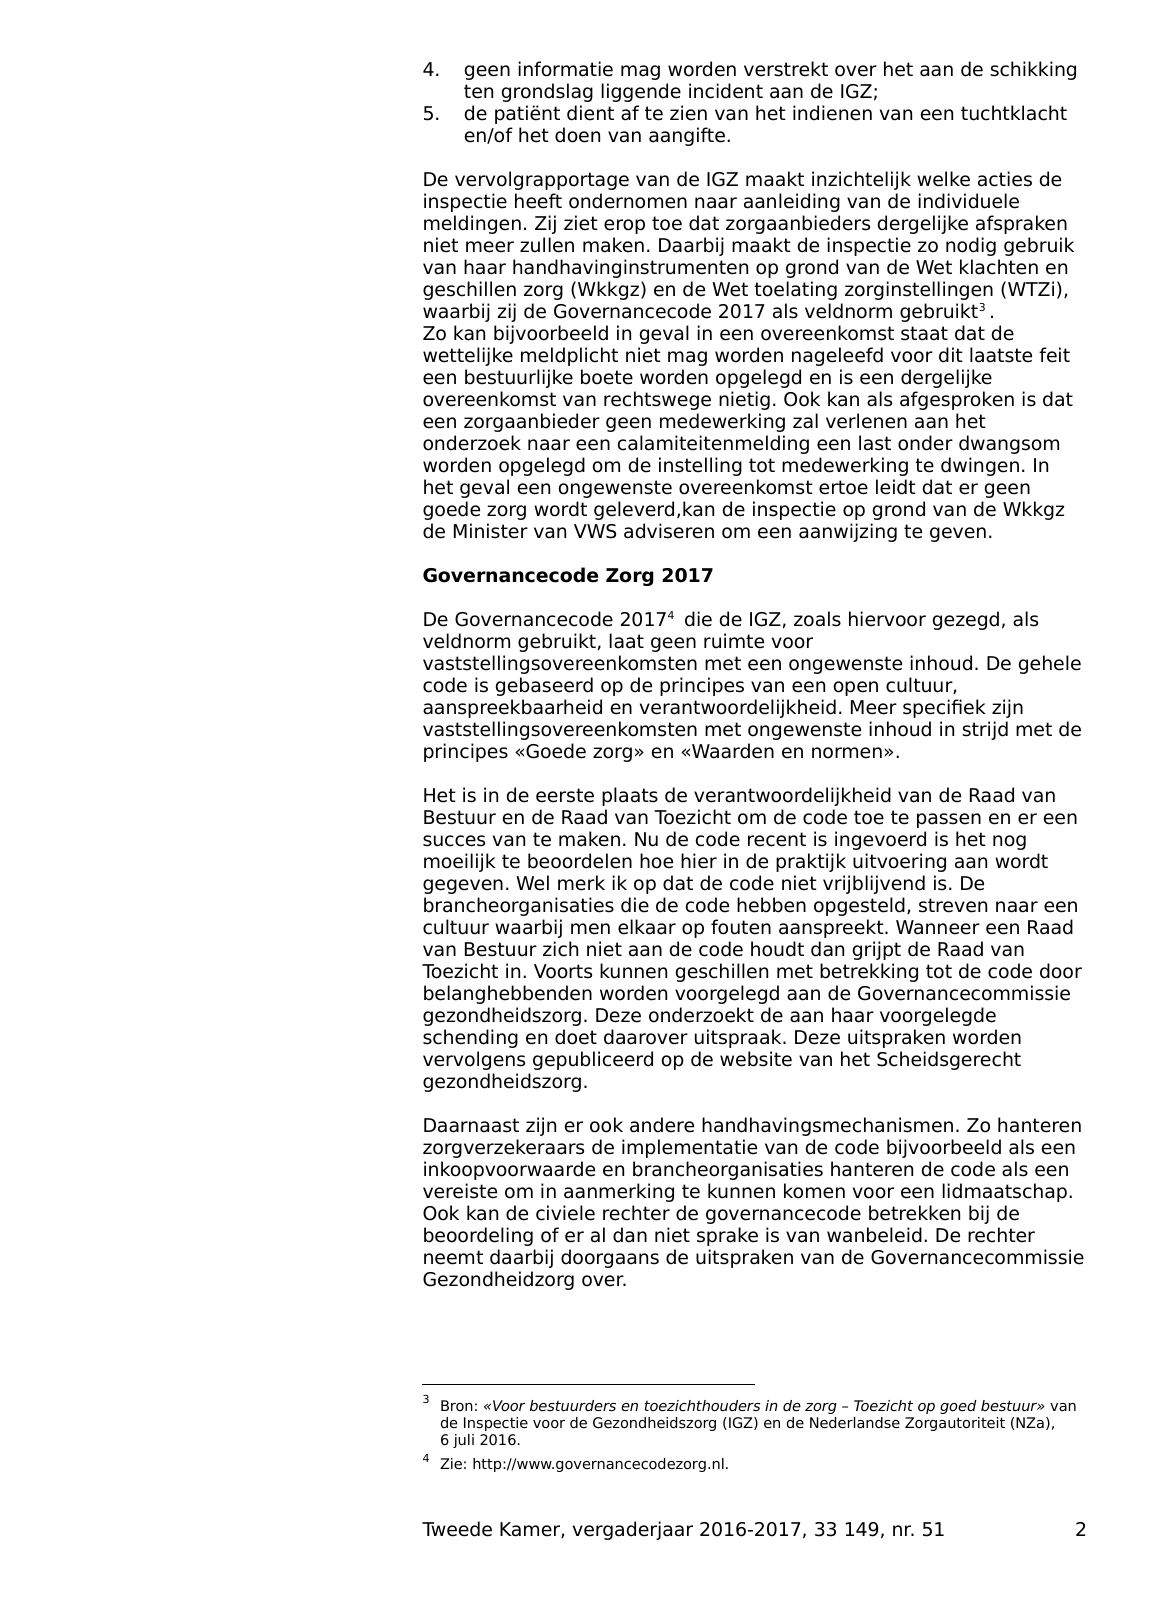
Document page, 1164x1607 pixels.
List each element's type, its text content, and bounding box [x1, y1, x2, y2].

text Zo kan bijvoorbeeld in geval in een overeenkomst staat dat de wettelijke meldplicht niet mag worden nageleefd voor dit laatste feit een bestuurlijke boete worden opgelegd en is een dergelijke overeenkomst van rechtswege nietig. Ook kan als afgesproken is dat een zorgaanbieder geen medewerking zal verlenen aan het onderzoek naar een calamiteitenmelding een last onder dwangsom worden opgelegd om de instelling tot medewerking te dwingen. In het geval een ongewenste overeenkomst ertoe leidt dat er geen goede zorg wordt geleverd,kan de inspectie op grond van de Wkkgz de Minister van VWS adviseren om een aanwijzing te geven. [422, 323, 1087, 543]
text Daarnaast zijn er ook andere handhavingsmechanismen. Zo hanteren zorgverzekeraars de implementatie van de code bijvoorbeeld als een inkoopvoorwaarde en brancheorganisaties hanteren de code als een vereiste om in aanmerking te kunnen komen voor een lidmaatschap. Ook kan de civiele rechter de governancecode betrekken bij de beoordeling of er al dan niet sprake is van wanbeleid. De rechter neemt daarbij doorgaans de uitspraken van de Governancecommissie Gezondheidzorg over. [422, 1115, 1087, 1291]
text Het is in de eerste plaats de verantwoordelijkheid van de Raad van Bestuur en de Raad van Toezicht om de code toe te passen en er een succes van te maken. Nu de code recent is ingevoerd is het nog moeilijk te beoordelen hoe hier in de praktijk uitvoering aan wordt gegeven. Wel merk ik op dat de code niet vrijblijvend is. De brancheorganisaties die de code hebben opgesteld, streven naar een cultuur waarbij men elkaar op fouten aanspreekt. Wanneer een Raad van Bestuur zich niet aan de code houdt dan grijpt de Raad van Toezicht in. Voorts kunnen geschillen met betrekking tot de code door belanghebbenden worden voorgelegd aan de Governancecommissie gezondheidszorg. Deze onderzoekt de aan haar voorgelegde schending en doet daarover uitspraak. Deze uitspraken worden vervolgens gepubliceerd op de website van het Scheidsgerecht gezondheidszorg. [422, 785, 1087, 1093]
subtitle Governancecode Zorg 2017 [422, 565, 1087, 587]
text Bron: «Voor bestuurders en toezichthouders in de zorg – Toezicht op goed bestuur» van de Inspectie voor de Gezondheidszorg (IGZ) en de Nederlandse Zorgautoriteit (NZa), 6 juli 2016. [422, 1393, 1087, 1449]
text 5. de patiënt dient af te zien van het indienen van een tuchtklacht en/of het doen van aangifte. [422, 103, 1087, 147]
text 4. geen informatie mag worden verstrekt over het aan de schikking ten grondslag liggende incident aan de IGZ; [422, 59, 1087, 103]
text De Governancecode 2017 die de IGZ, zoals hiervoor gezegd, als veldnorm gebruikt, laat geen ruimte voor vaststellingsovereenkomsten met een ongewenste inhoud. De gehele code is gebaseerd op de principes van een open cultuur, aanspreekbaarheid en verantwoordelijkheid. Meer specifiek zijn vaststellingsovereenkomsten met ongewenste inhoud in strijd met de principes «Goede zorg» en «Waarden en normen». [422, 609, 1087, 763]
text Zie: http://www.governancecodezorg.nl. [422, 1452, 1087, 1474]
text De vervolgrapportage van de IGZ maakt inzichtelijk welke acties de inspectie heeft ondernomen naar aanleiding van de individuele meldingen. Zij ziet erop toe dat zorgaanbieders dergelijke afspraken niet meer zullen maken. Daarbij maakt de inspectie zo nodig gebruik van haar handhavinginstrumenten op grond van de Wet klachten en geschillen zorg (Wkkgz) en de Wet toelating zorginstellingen (WTZi), waarbij zij de Governancecode 2017 als veldnorm gebruikt. [422, 169, 1087, 323]
